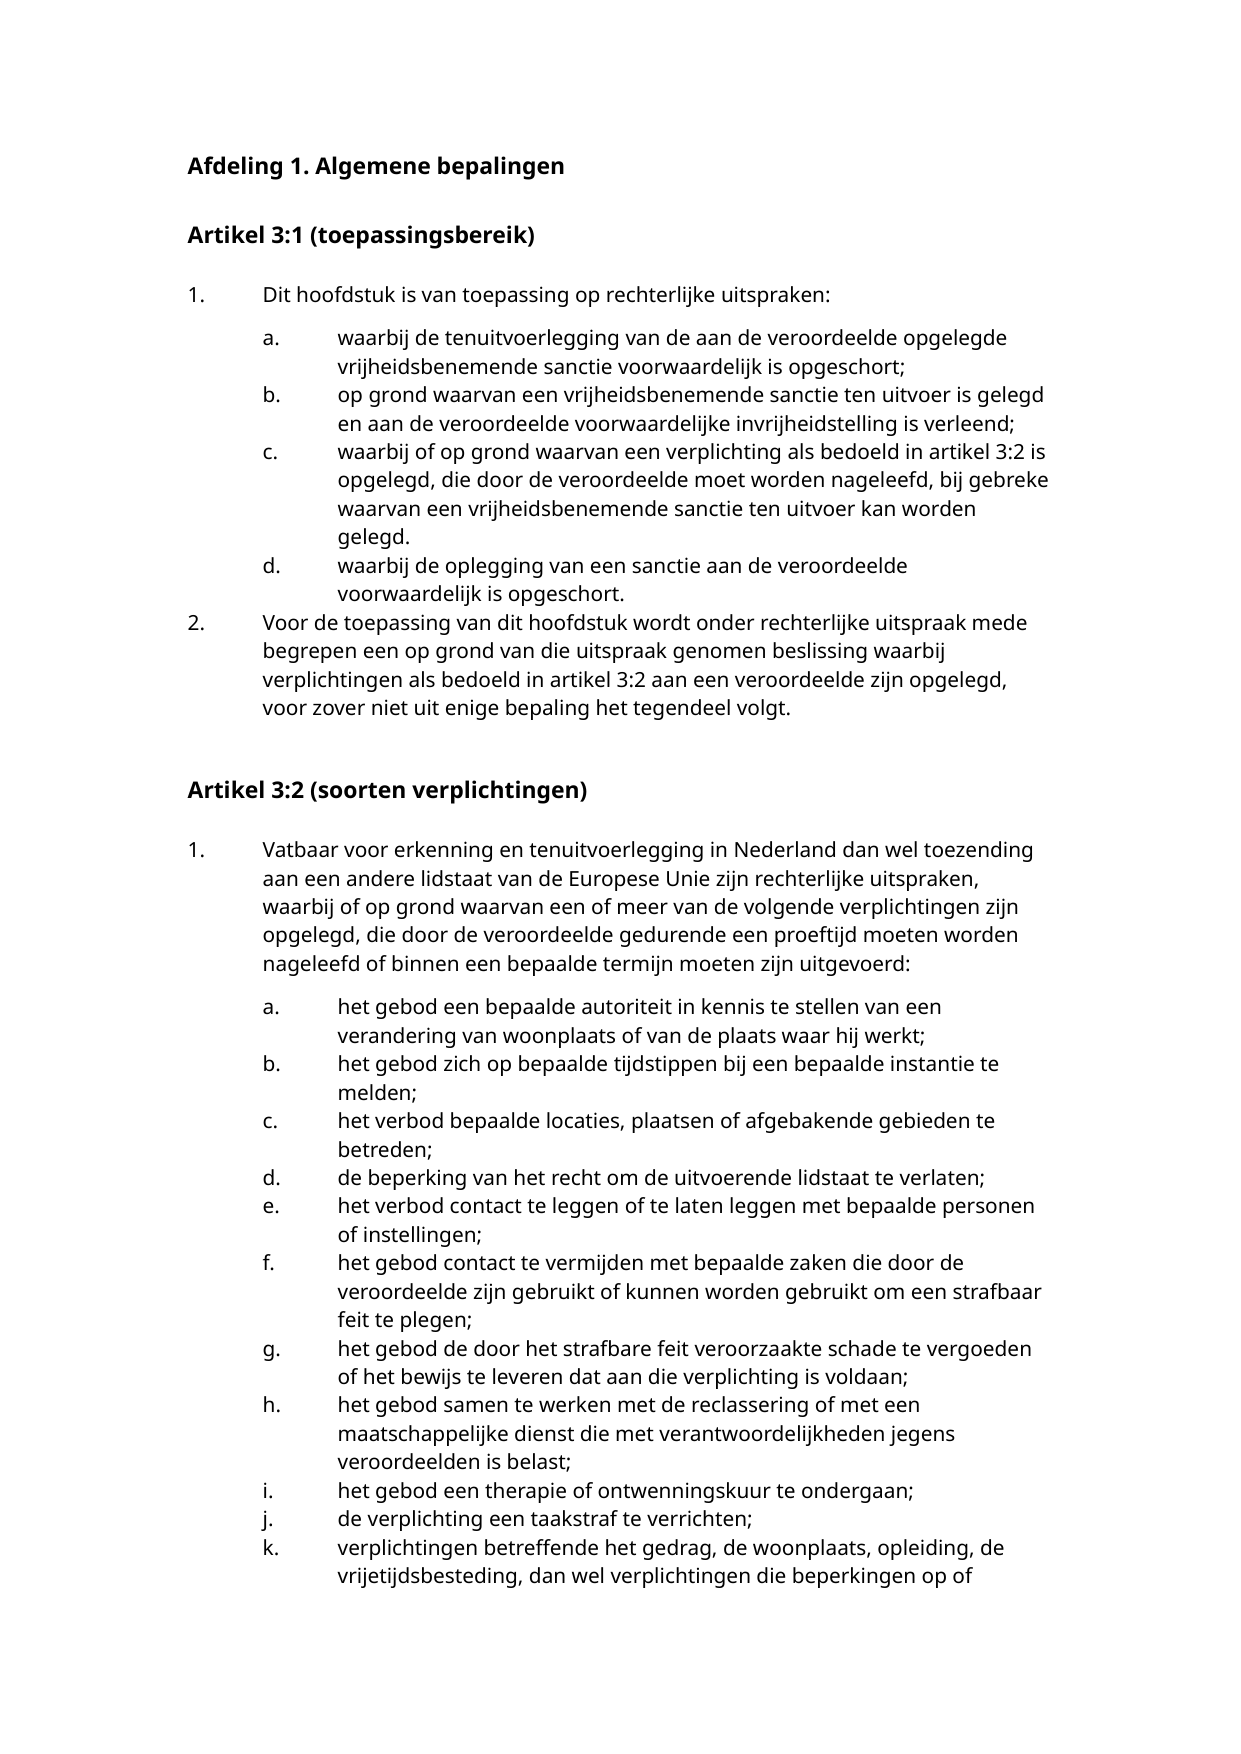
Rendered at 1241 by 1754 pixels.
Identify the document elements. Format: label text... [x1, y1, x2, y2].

list waarbij de tenuitvoerlegging van de aan de veroordeelde opgelegde vrijheidsbenemende sanctie voorwaardelijk is opgeschort; [262, 323, 1053, 380]
list het gebod een bepaalde autoriteit in kennis te stellen van een verandering van woonplaats of van de plaats waar hij werkt; [262, 992, 1053, 1049]
list het gebod samen te werken met de reclassering of met een maatschappelijke dienst die met verantwoordelijkheden jegens veroordeelden is belast; [262, 1391, 1053, 1476]
list Dit hoofdstuk is van toepassing op rechterlijke uitspraken: [187, 280, 1053, 308]
list de beperking van het recht om de uitvoerende lidstaat te verlaten; [262, 1163, 1053, 1192]
subtitle Artikel 3:1 (toepassingsbereik) [187, 219, 1053, 250]
list verplichtingen betreffende het gedrag, de woonplaats, opleiding, de vrijetijdsbesteding, dan wel verplichtingen die beperkingen op of [262, 1533, 1053, 1590]
subtitle Artikel 3:2 (soorten verplichtingen) [187, 774, 1053, 805]
list Vatbaar voor erkenning en tenuitvoerlegging in Nederland dan wel toezending aan een andere lidstaat van de Europese Unie zijn rechterlijke uitspraken, waarbij of op grond waarvan een of meer van de volgende verplichtingen zijn opgelegd, die door de veroordeelde gedurende een proeftijd moeten worden nageleefd of binnen een bepaalde termijn moeten zijn uitgevoerd: [187, 835, 1053, 977]
list Voor de toepassing van dit hoofdstuk wordt onder rechterlijke uitspraak mede begrepen een op grond van die uitspraak genomen beslissing waarbij verplichtingen als bedoeld in artikel 3:2 aan een veroordeelde zijn opgelegd, voor zover niet uit enige bepaling het tegendeel volgt. [187, 608, 1053, 722]
subtitle Afdeling 1. Algemene bepalingen [187, 150, 1053, 181]
list op grond waarvan een vrijheidsbenemende sanctie ten uitvoer is gelegd en aan de veroordeelde voorwaardelijke invrijheidstelling is verleend; [262, 380, 1053, 437]
list het gebod een therapie of ontwenningskuur te ondergaan; [262, 1476, 1053, 1504]
list het verbod bepaalde locaties, plaatsen of afgebakende gebieden te betreden; [262, 1106, 1053, 1163]
list waarbij de oplegging van een sanctie aan de veroordeelde voorwaardelijk is opgeschort. [262, 551, 1053, 608]
list het gebod contact te vermijden met bepaalde zaken die door de veroordeelde zijn gebruikt of kunnen worden gebruikt om een strafbaar feit te plegen; [262, 1248, 1053, 1334]
list het gebod de door het strafbare feit veroorzaakte schade te vergoeden of het bewijs te leveren dat aan die verplichting is voldaan; [262, 1334, 1053, 1391]
list waarbij of op grond waarvan een verplichting als bedoeld in artikel 3:2 is opgelegd, die door de veroordeelde moet worden nageleefd, bij gebreke waarvan een vrijheidsbenemende sanctie ten uitvoer kan worden gelegd. [262, 437, 1053, 551]
list het verbod contact te leggen of te laten leggen met bepaalde personen of instellingen; [262, 1192, 1053, 1248]
list het gebod zich op bepaalde tijdstippen bij een bepaalde instantie te melden; [262, 1049, 1053, 1106]
list de verplichting een taakstraf te verrichten; [262, 1504, 1053, 1533]
